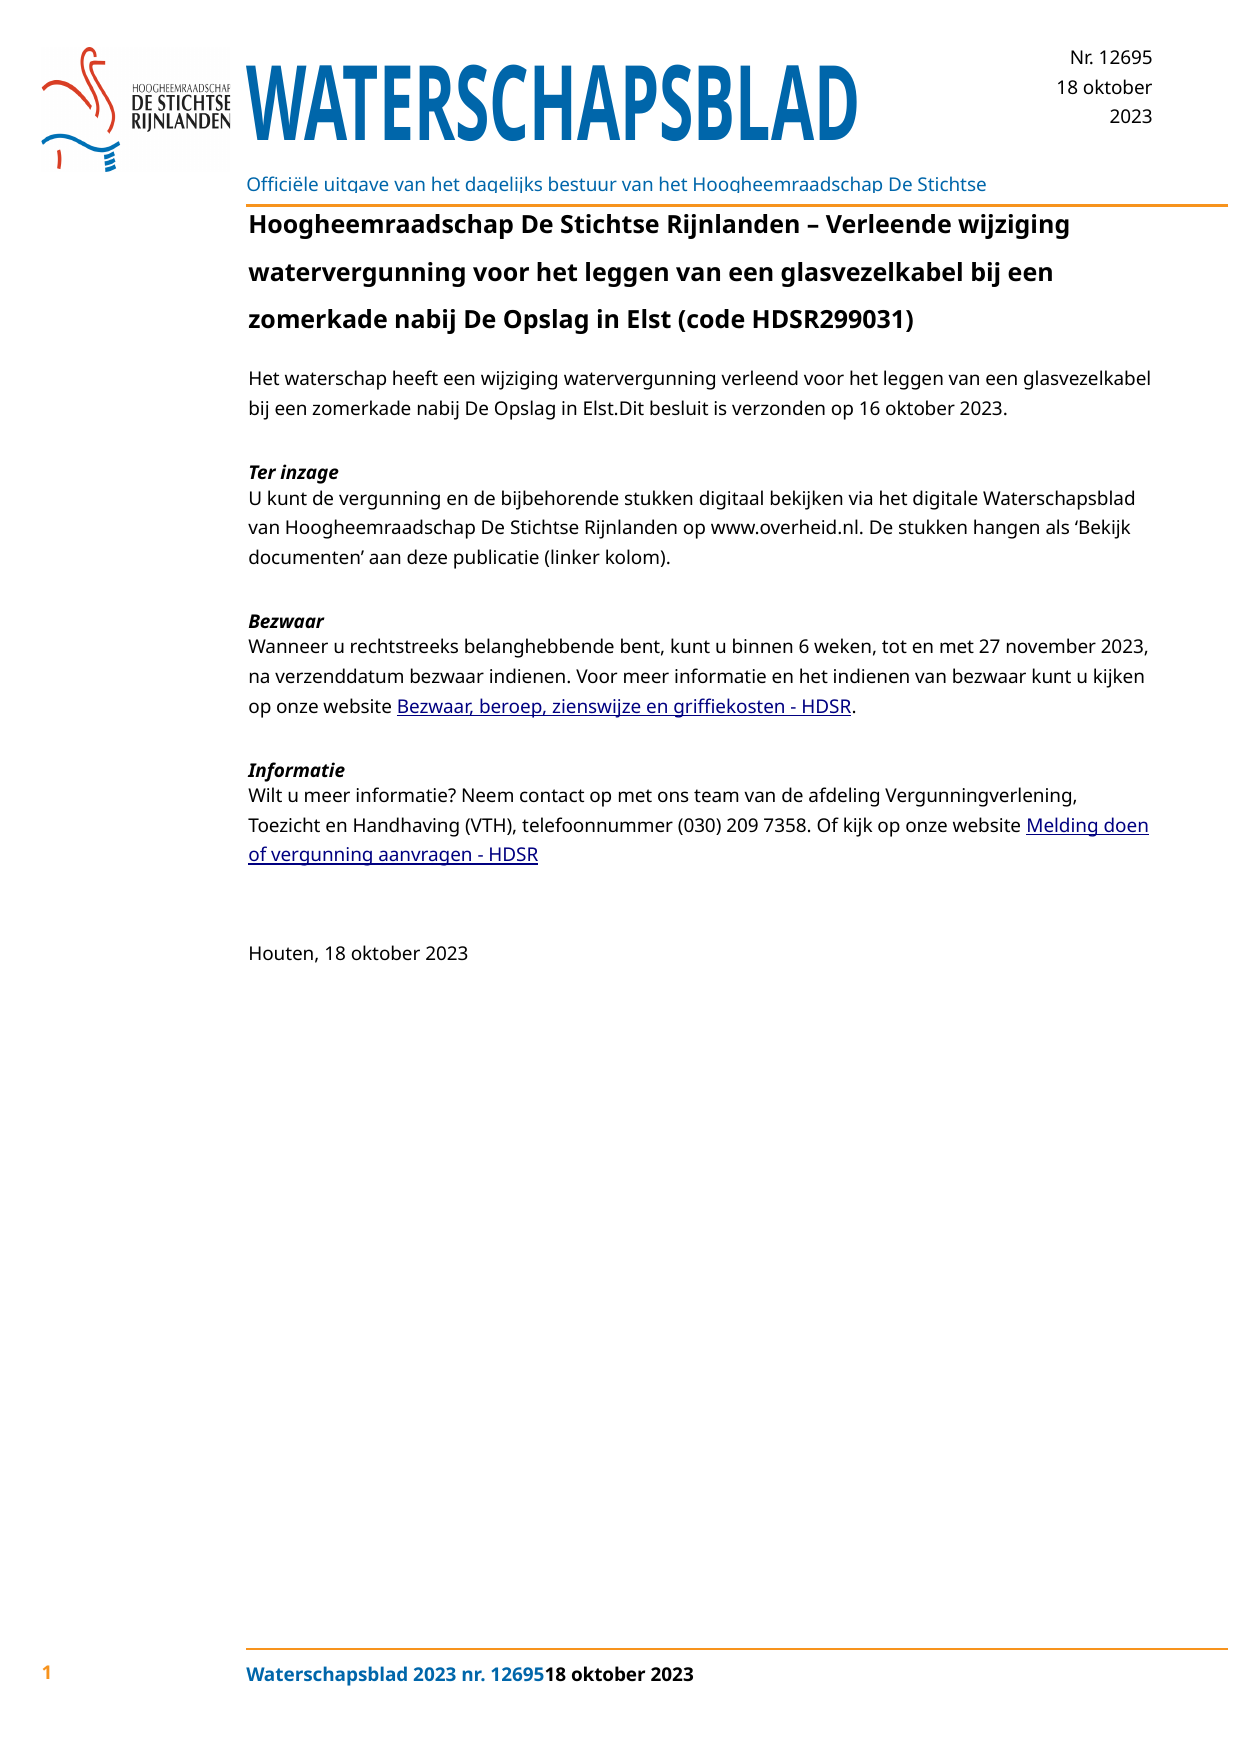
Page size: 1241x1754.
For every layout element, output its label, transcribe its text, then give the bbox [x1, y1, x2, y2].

text Informatie [248, 757, 1152, 782]
text Bezwaar [248, 608, 1152, 634]
picture [41, 47, 231, 172]
text Wanneer u rechtstreeks belanghebbende bent, kunt u binnen 6 weken, tot en met 27 november 2023, na verzenddatum bezwaar indienen. Voor meer informatie en het indienen van bezwaar kunt u kijken op onze website Bezwaar, beroep, zienswijze en griffiekosten - HDSR. [248, 634, 1152, 718]
text Hoogheemraadschap De Stichtse Rijnlanden – Verleende wijziging watervergunning voor het leggen van een glasvezelkabel bij een zomerkade nabij De Opslag in Elst (code HDSR299031) [248, 207, 1152, 336]
text Houten, 18 oktober 2023 [248, 940, 1152, 966]
text U kunt de vergunning en de bijbehorende stukken digitaal bekijken via het digitale Waterschapsblad van Hoogheemraadschap De Stichtse Rijnlanden op www.overheid.nl. De stukken hangen als ‘Bekijk documenten’ aan deze publicatie (linker kolom). [248, 485, 1152, 570]
text Wilt u meer informatie? Neem contact op met ons team van de afdeling Vergunningverlening, Toezicht en Handhaving (VTH), telefoonnummer (030) 209 7358. Of kijk op onze website Melding doen of vergunning aanvragen - HDSR [248, 782, 1152, 867]
text Het waterschap heeft een wijziging watervergunning verleend voor het leggen van een glasvezelkabel bij een zomerkade nabij De Opslag in Elst.Dit besluit is verzonden op 16 oktober 2023. [248, 366, 1152, 421]
text Ter inzage [248, 459, 1152, 485]
